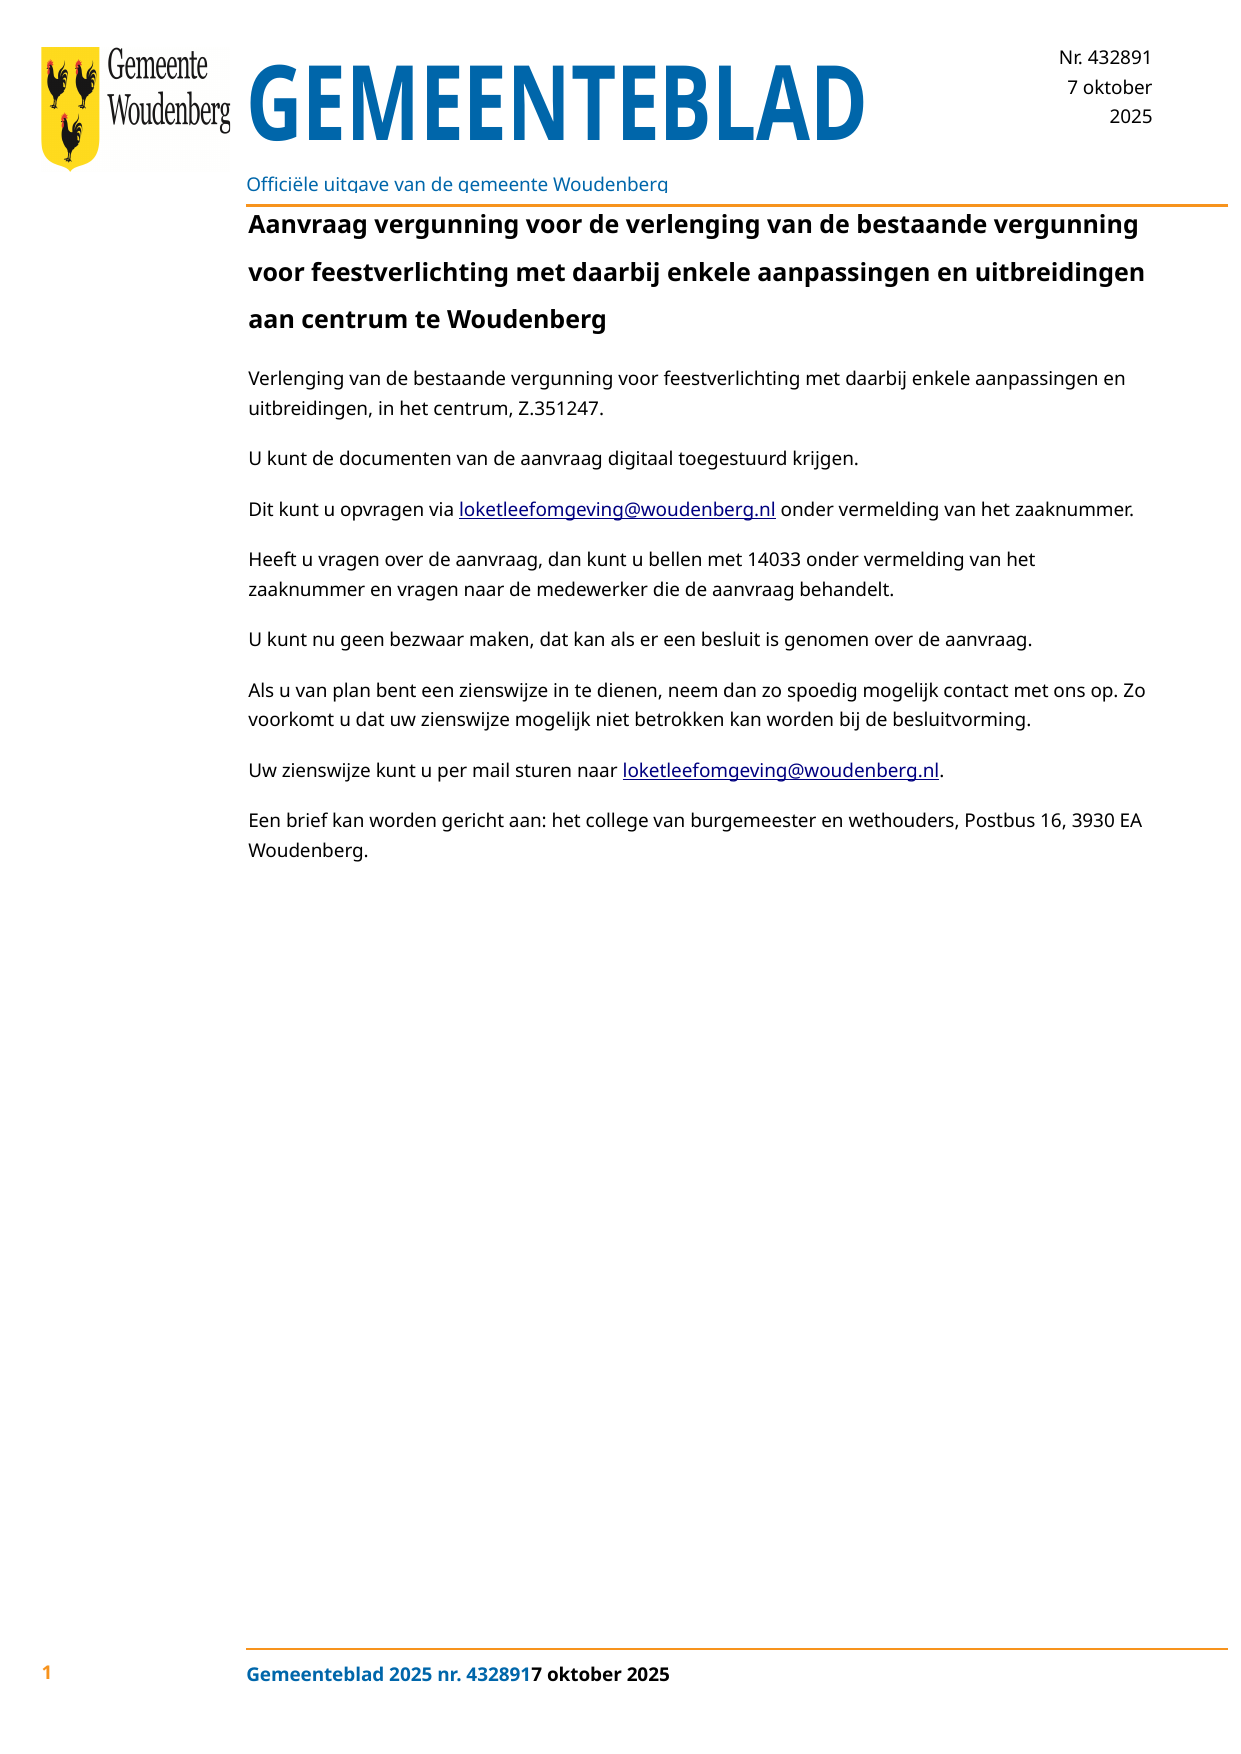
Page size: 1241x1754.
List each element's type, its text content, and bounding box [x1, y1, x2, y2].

picture [41, 47, 231, 172]
text Als u van plan bent een zienswijze in te dienen, neem dan zo spoedig mogelijk contact met ons op. Zo voorkomt u dat uw zienswijze mogelijk niet betrokken kan worden bij de besluitvorming. [248, 677, 1152, 732]
text Een brief kan worden gericht aan: het college van burgemeester en wethouders, Postbus 16, 3930 EA Woudenberg. [248, 807, 1152, 862]
text Verlenging van de bestaande vergunning voor feestverlichting met daarbij enkele aanpassingen en uitbreidingen, in het centrum, Z.351247. [248, 366, 1152, 421]
text Aanvraag vergunning voor de verlenging van de bestaande vergunning voor feestverlichting met daarbij enkele aanpassingen en uitbreidingen aan centrum te Woudenberg [248, 207, 1152, 336]
text Uw zienswijze kunt u per mail sturen naar loketleefomgeving@woudenberg.nl. [248, 757, 1152, 782]
text Heeft u vragen over de aanvraag, dan kunt u bellen met 14033 onder vermelding van het zaaknummer en vragen naar de medewerker die de aanvraag behandelt. [248, 546, 1152, 602]
text U kunt de documenten van de aanvraag digitaal toegestuurd krijgen. [248, 446, 1152, 471]
text Dit kunt u opvragen via loketleefomgeving@woudenberg.nl onder vermelding van het zaaknummer. [248, 496, 1152, 522]
text U kunt nu geen bezwaar maken, dat kan als er een besluit is genomen over de aanvraag. [248, 626, 1152, 652]
